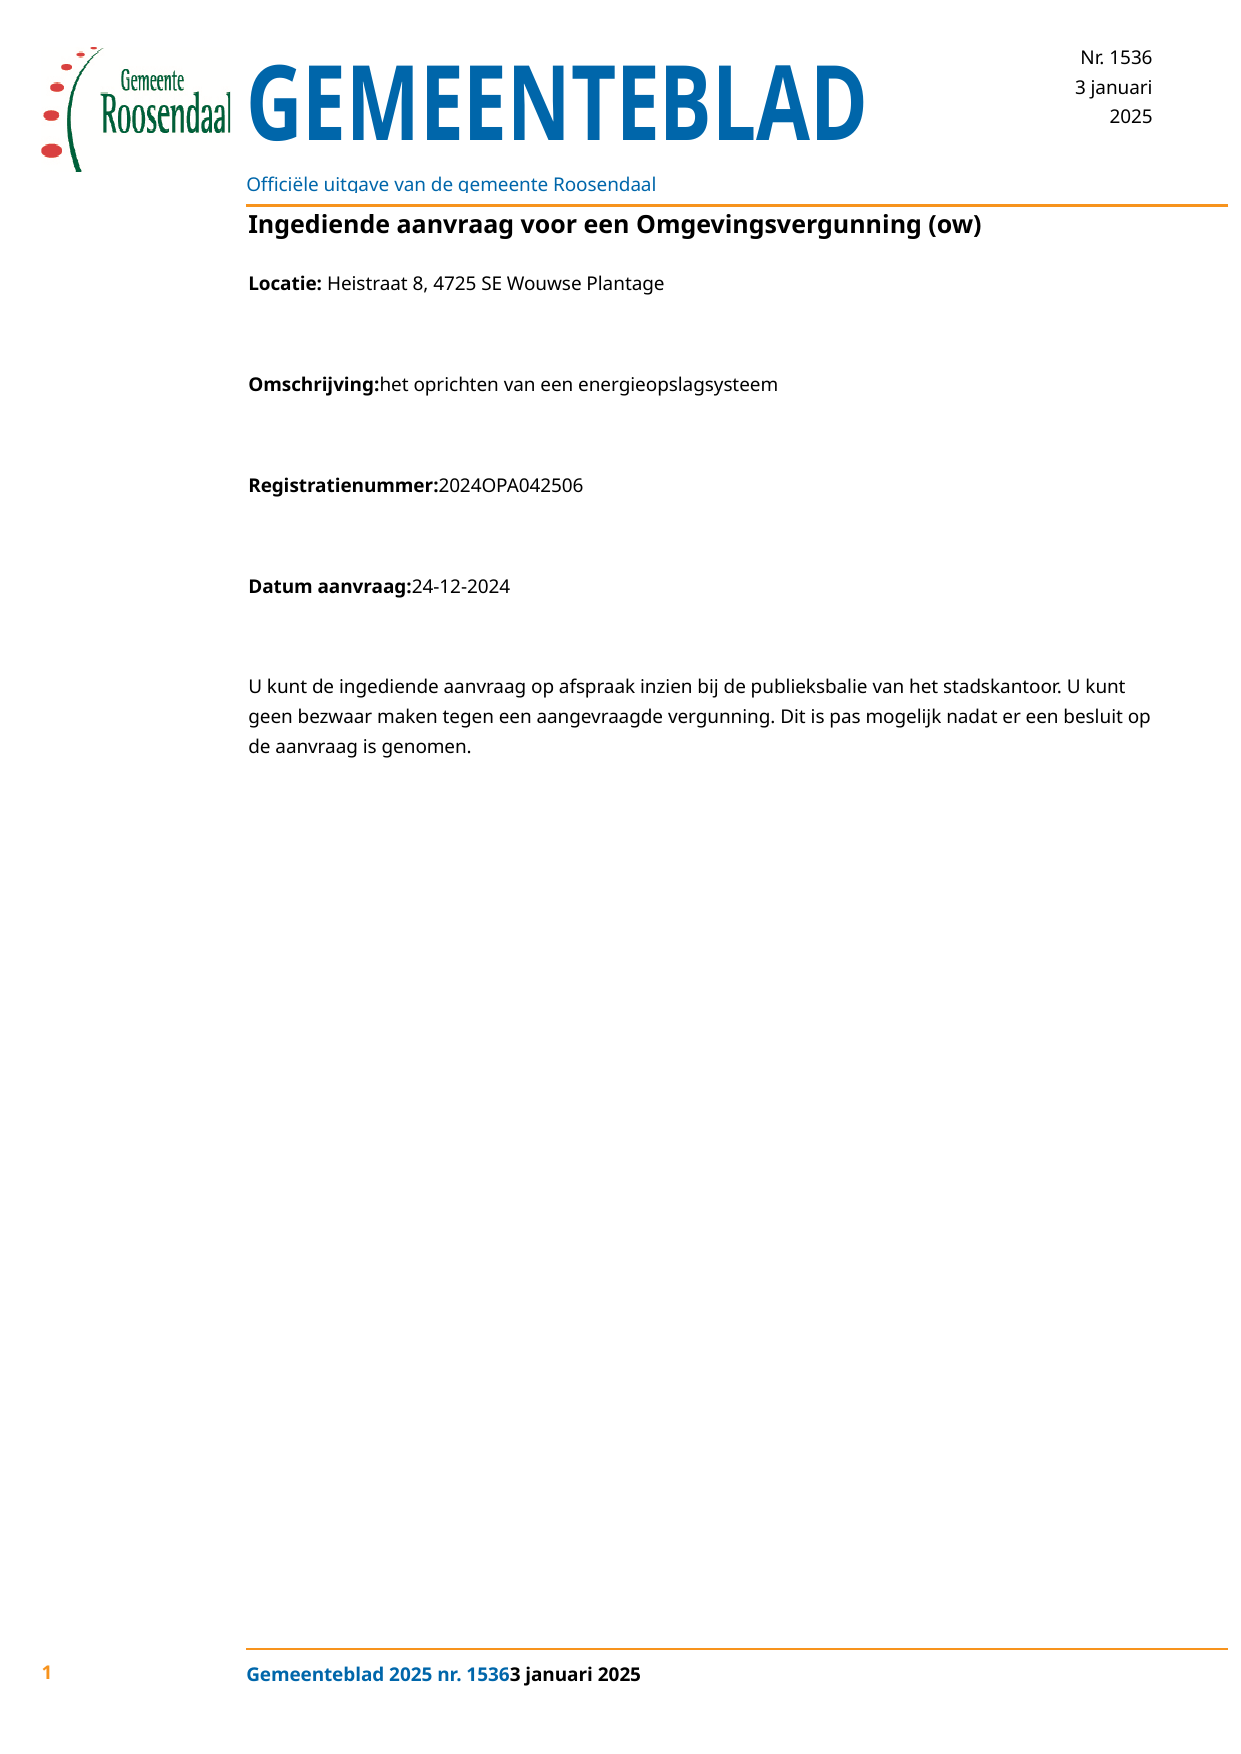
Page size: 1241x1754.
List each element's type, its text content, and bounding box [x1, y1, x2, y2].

text U kunt de ingediende aanvraag op afspraak inzien bij de publieksbalie van het stadskantoor. U kunt geen bezwaar maken tegen een aangevraagde vergunning. Dit is pas mogelijk nadat er een besluit op de aanvraag is genomen. [248, 674, 1152, 758]
text Locatie: Heistraat 8, 4725 SE Wouwse Plantage [248, 270, 1152, 296]
text Omschrijving:het oprichten van een energieopslagsysteem [248, 371, 1152, 397]
text Registratienummer:2024OPA042506 [248, 472, 1152, 498]
text Datum aanvraag:24-12-2024 [248, 573, 1152, 598]
picture [41, 47, 231, 172]
text Ingediende aanvraag voor een Omgevingsvergunning (ow) [248, 207, 1152, 241]
